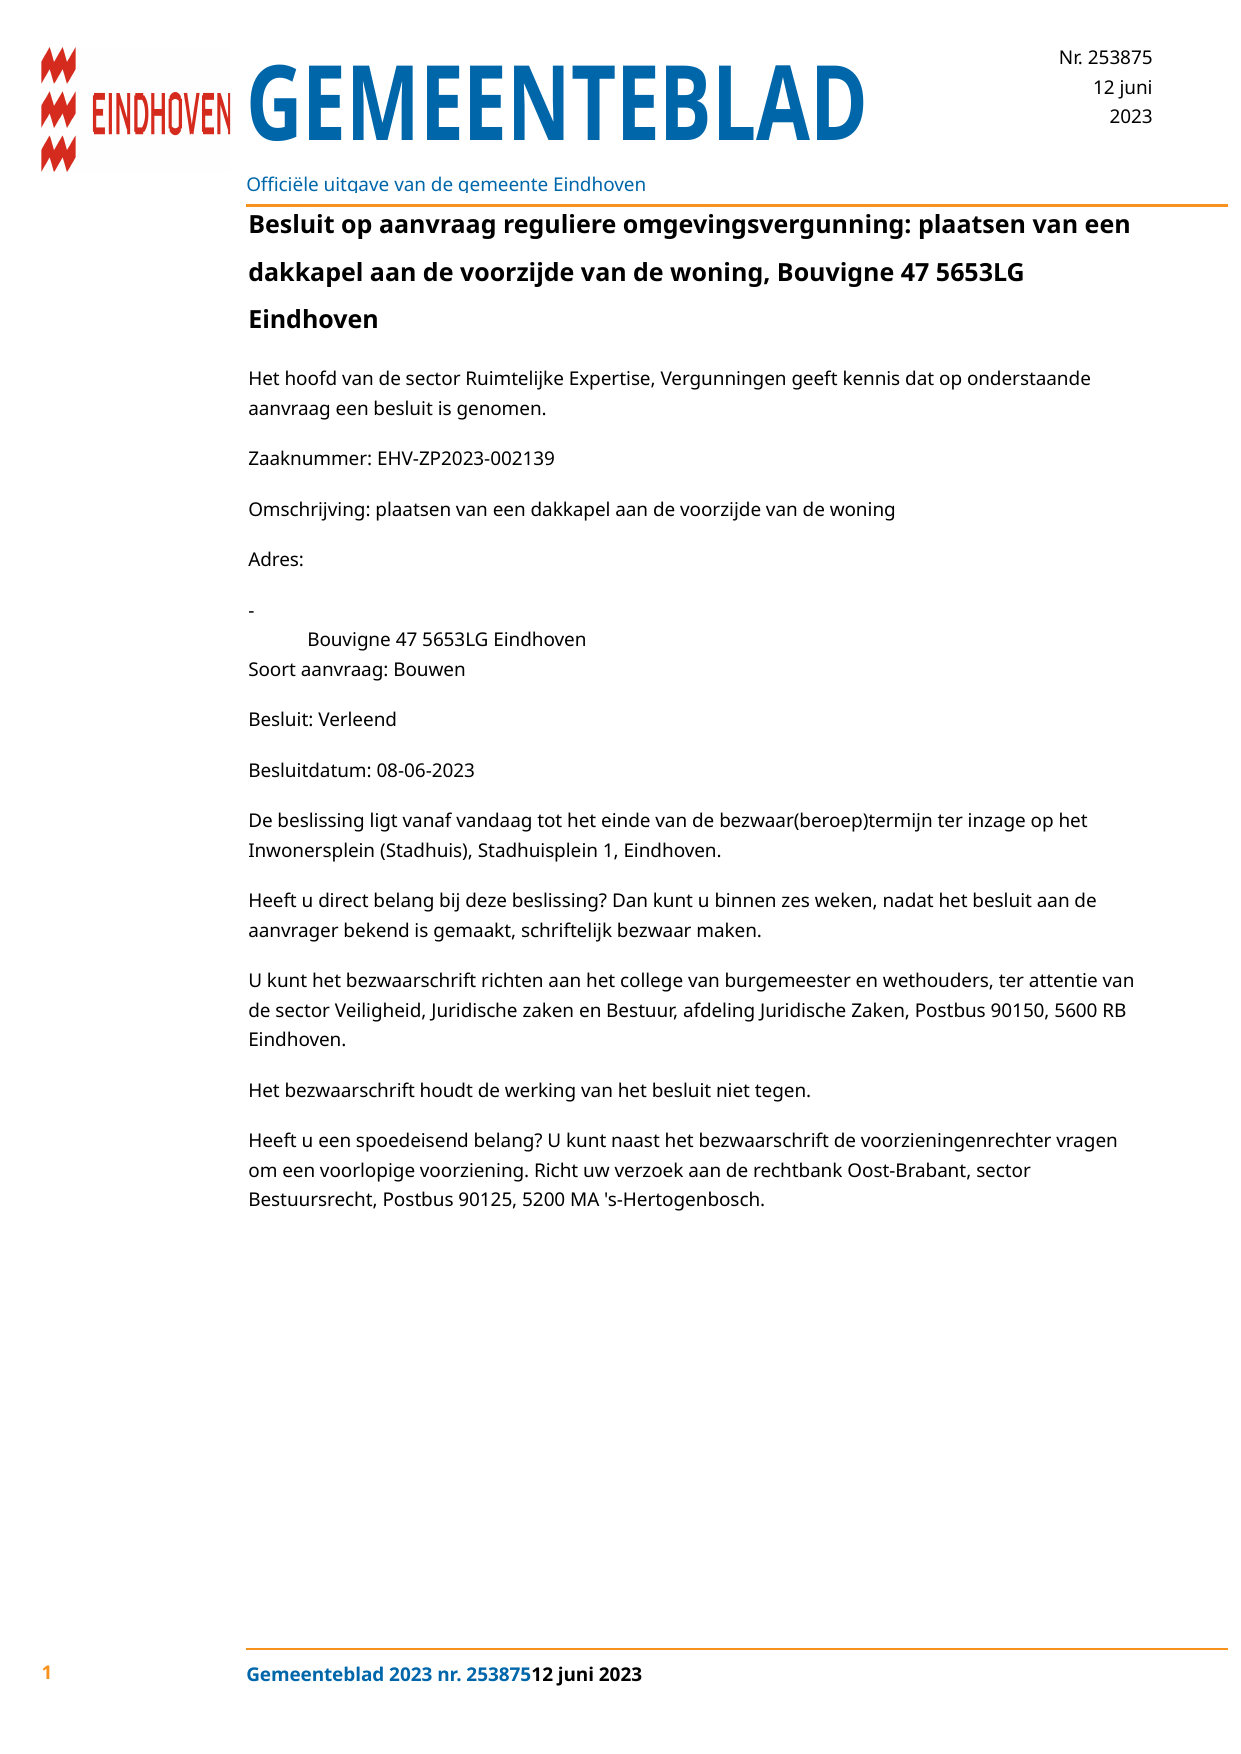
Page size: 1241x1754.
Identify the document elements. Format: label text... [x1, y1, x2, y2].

text Besluit: Verleend [248, 706, 1152, 732]
picture [41, 47, 231, 172]
text Het bezwaarschrift houdt de werking van het besluit niet tegen. [248, 1077, 1152, 1102]
text Zaaknummer: EHV-ZP2023-002139 [248, 446, 1152, 471]
text Omschrijving: plaatsen van een dakkapel aan de voorzijde van de woning [248, 496, 1152, 522]
list Bouvigne 47 5653LG Eindhoven [248, 626, 1152, 652]
text Het hoofd van de sector Ruimtelijke Expertise, Vergunningen geeft kennis dat op onderstaande aanvraag een besluit is genomen. [248, 366, 1152, 421]
text De beslissing ligt vanaf vandaag tot het einde van de bezwaar(beroep)termijn ter inzage op het Inwonersplein (Stadhuis), Stadhuisplein 1, Eindhoven. [248, 807, 1152, 862]
text U kunt het bezwaarschrift richten aan het college van burgemeester en wethouders, ter attentie van de sector Veiligheid, Juridische zaken en Bestuur, afdeling Juridische Zaken, Postbus 90150, 5600 RB Eindhoven. [248, 967, 1152, 1052]
text Besluitdatum: 08-06-2023 [248, 757, 1152, 782]
text Soort aanvraag: Bouwen [248, 656, 1152, 682]
text Heeft u direct belang bij deze beslissing? Dan kunt u binnen zes weken, nadat het besluit aan de aanvrager bekend is gemaakt, schriftelijk bezwaar maken. [248, 887, 1152, 942]
text Adres: [248, 546, 1152, 572]
text Heeft u een spoedeisend belang? U kunt naast het bezwaarschrift de voorzieningenrechter vragen om een voorlopige voorziening. Richt uw verzoek aan de rechtbank Oost-Brabant, sector Bestuursrecht, Postbus 90125, 5200 MA 's-Hertogenbosch. [248, 1127, 1152, 1212]
text Besluit op aanvraag reguliere omgevingsvergunning: plaatsen van een dakkapel aan de voorzijde van de woning, Bouvigne 47 5653LG Eindhoven [248, 207, 1152, 336]
